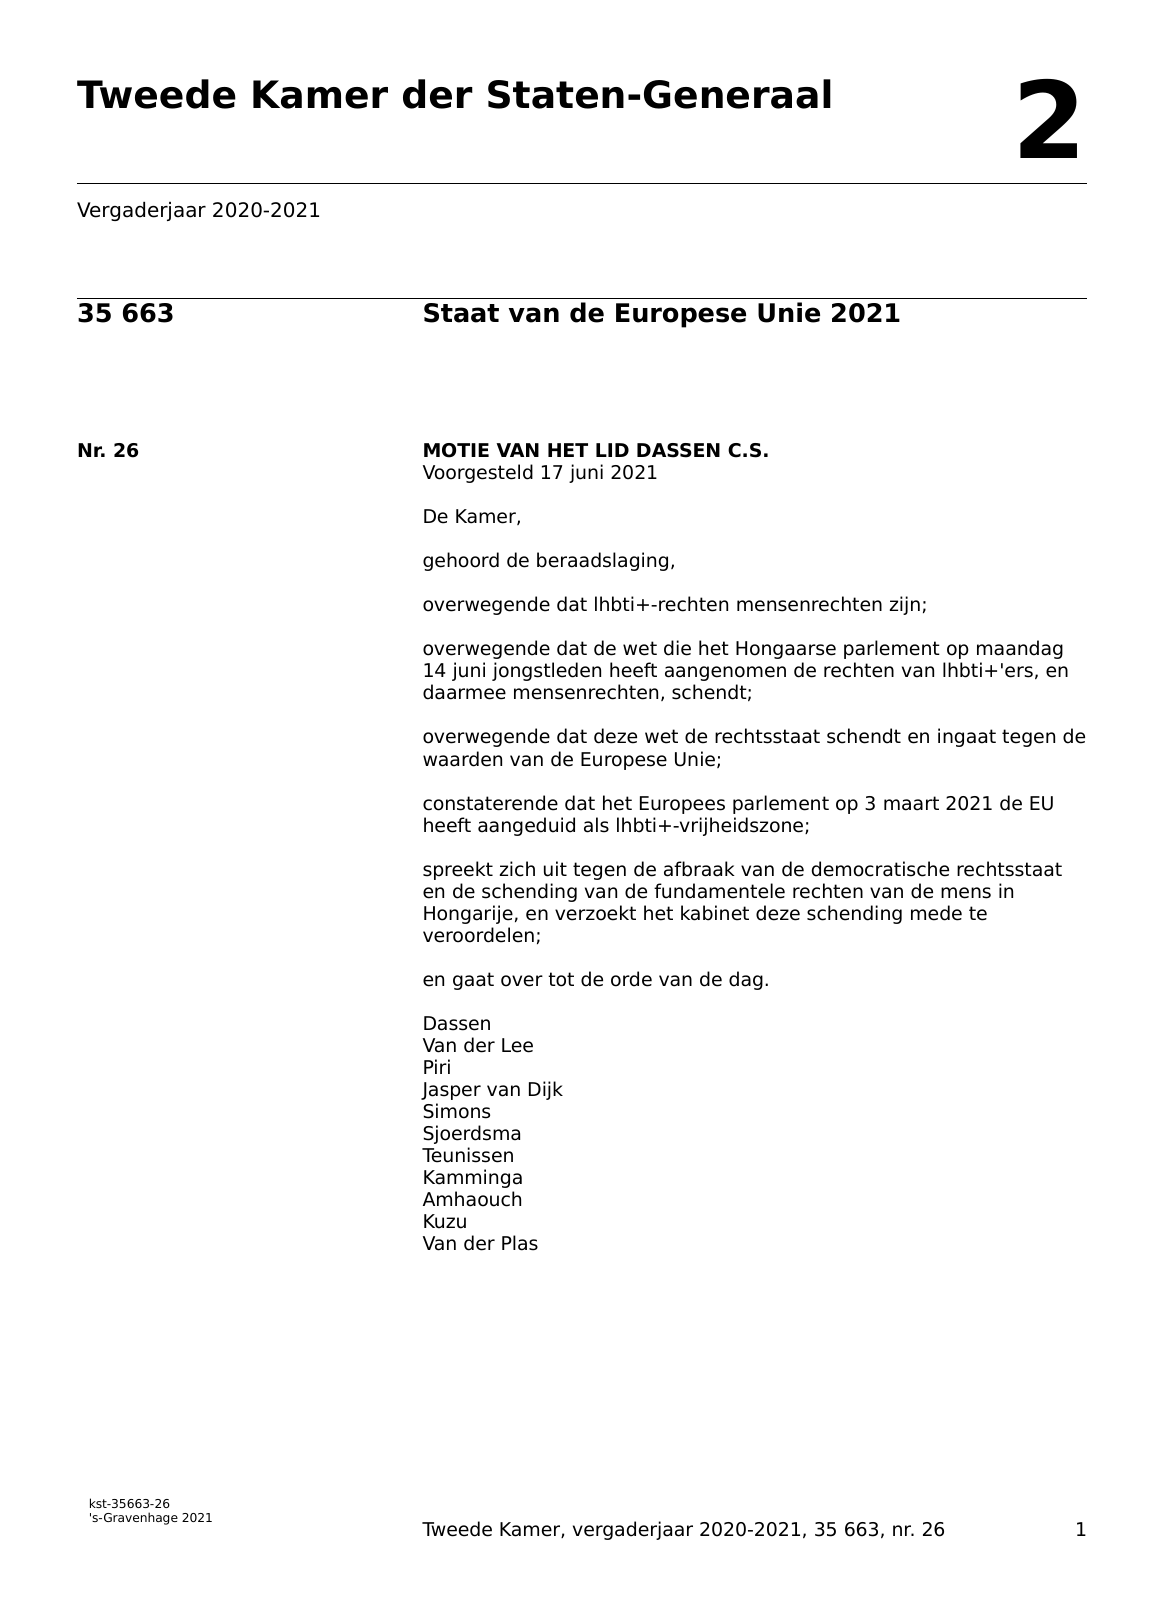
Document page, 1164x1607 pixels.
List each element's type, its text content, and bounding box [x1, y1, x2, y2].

text overwegende dat deze wet de rechtsstaat schendt en ingaat tegen de waarden van de Europese Unie; [422, 726, 1087, 770]
text 's-Gravenhage 2021 [88, 1511, 323, 1525]
text Kuzu [422, 1211, 1087, 1233]
subtitle 35 663 Staat van de Europese Unie 2021 [77, 299, 1087, 329]
text Van der Plas [422, 1233, 1087, 1255]
text gehoord de beraadslaging, [422, 550, 1087, 572]
text Simons [422, 1101, 1087, 1123]
text Dassen [422, 1013, 1087, 1035]
text Kamminga [422, 1167, 1087, 1189]
text Van der Lee [422, 1035, 1087, 1057]
text Sjoerdsma [422, 1123, 1087, 1145]
text Jasper van Dijk [422, 1079, 1087, 1101]
text De Kamer, [422, 506, 1087, 528]
table_cell Vergaderjaar 2020-2021 [77, 184, 1087, 298]
text en gaat over tot de orde van de dag. [422, 969, 1087, 991]
text spreekt zich uit tegen de afbraak van de democratische rechtsstaat en de schending van de fundamentele rechten van de mens in Hongarije, en verzoekt het kabinet deze schending mede te veroordelen; [422, 859, 1087, 947]
subtitle Nr. 26 MOTIE VAN HET LID DASSEN C.S. [77, 440, 1087, 462]
text overwegende dat de wet die het Hongaarse parlement op maandag 14 juni jongstleden heeft aangenomen de rechten van lhbti+'ers, en daarmee mensenrechten, schendt; [422, 638, 1087, 704]
text Teunissen [422, 1145, 1087, 1167]
text overwegende dat lhbti+-rechten mensenrechten zijn; [422, 594, 1087, 616]
text constaterende dat het Europees parlement op 3 maart 2021 de EU heeft aangeduid als lhbti+-vrijheidszone; [422, 793, 1087, 837]
table_header Tweede Kamer der Staten-Generaal [77, 59, 886, 183]
text kst-35663-26 [88, 1497, 323, 1511]
text Amhaouch [422, 1189, 1087, 1211]
text Voorgesteld 17 juni 2021 [422, 462, 1087, 484]
text Piri [422, 1057, 1087, 1079]
table_header 2 [886, 59, 1087, 183]
